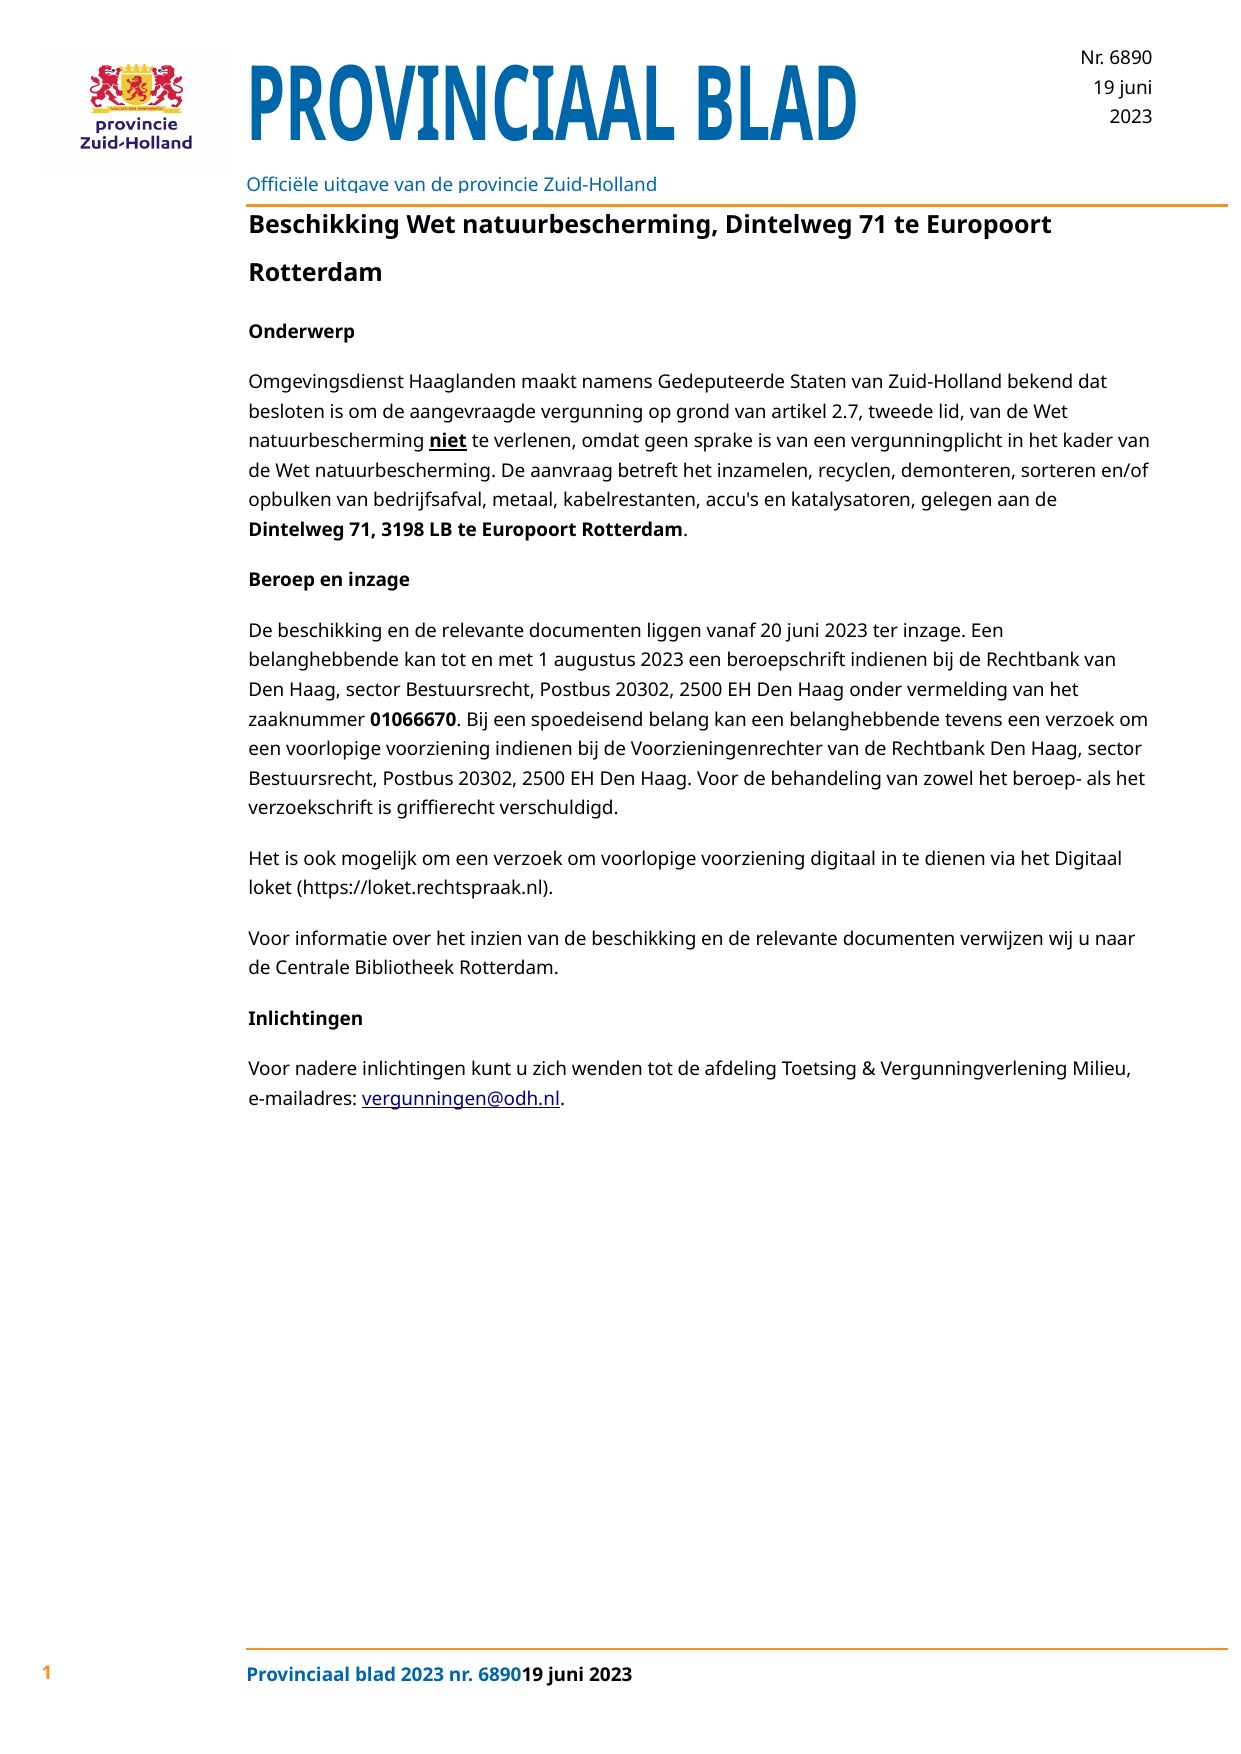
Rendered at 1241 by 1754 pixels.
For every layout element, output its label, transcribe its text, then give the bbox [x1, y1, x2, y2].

text Voor nadere inlichtingen kunt u zich wenden tot de afdeling Toetsing & Vergunningverlening Milieu, e-mailadres: vergunningen@odh.nl. [248, 1055, 1152, 1111]
text Beschikking Wet natuurbescherming, Dintelweg 71 te Europoort Rotterdam [248, 207, 1152, 288]
text Voor informatie over het inzien van de beschikking en de relevante documenten verwijzen wij u naar de Centrale Bibliotheek Rotterdam. [248, 925, 1152, 980]
text De beschikking en de relevante documenten liggen vanaf 20 juni 2023 ter inzage. Een belanghebbende kan tot en met 1 augustus 2023 een beroepschrift indienen bij de Rechtbank van Den Haag, sector Bestuursrecht, Postbus 20302, 2500 EH Den Haag onder vermelding van het zaaknummer 01066670. Bij een spoedeisend belang kan een belanghebbende tevens een verzoek om een voorlopige voorziening indienen bij de Voorzieningenrechter van de Rechtbank Den Haag, sector Bestuursrecht, Postbus 20302, 2500 EH Den Haag. Voor de behandeling van zowel het beroep- als het verzoekschrift is griffierecht verschuldigd. [248, 617, 1152, 820]
picture [41, 47, 231, 172]
text Inlichtingen [248, 1005, 1152, 1031]
text Omgevingsdienst Haaglanden maakt namens Gedeputeerde Staten van Zuid-Holland bekend dat besloten is om de aangevraagde vergunning op grond van artikel 2.7, tweede lid, van de Wet natuurbescherming niet te verlenen, omdat geen sprake is van een vergunningplicht in het kader van de Wet natuurbescherming. De aanvraag betreft het inzamelen, recyclen, demonteren, sorteren en/of opbulken van bedrijfsafval, metaal, kabelrestanten, accu's en katalysatoren, gelegen aan de Dintelweg 71, 3198 LB te Europoort Rotterdam. [248, 368, 1152, 542]
text Onderwerp [248, 318, 1152, 344]
text Het is ook mogelijk om een verzoek om voorlopige voorziening digitaal in te dienen via het Digitaal loket (https://loket.rechtspraak.nl). [248, 845, 1152, 900]
text Beroep en inzage [248, 567, 1152, 592]
